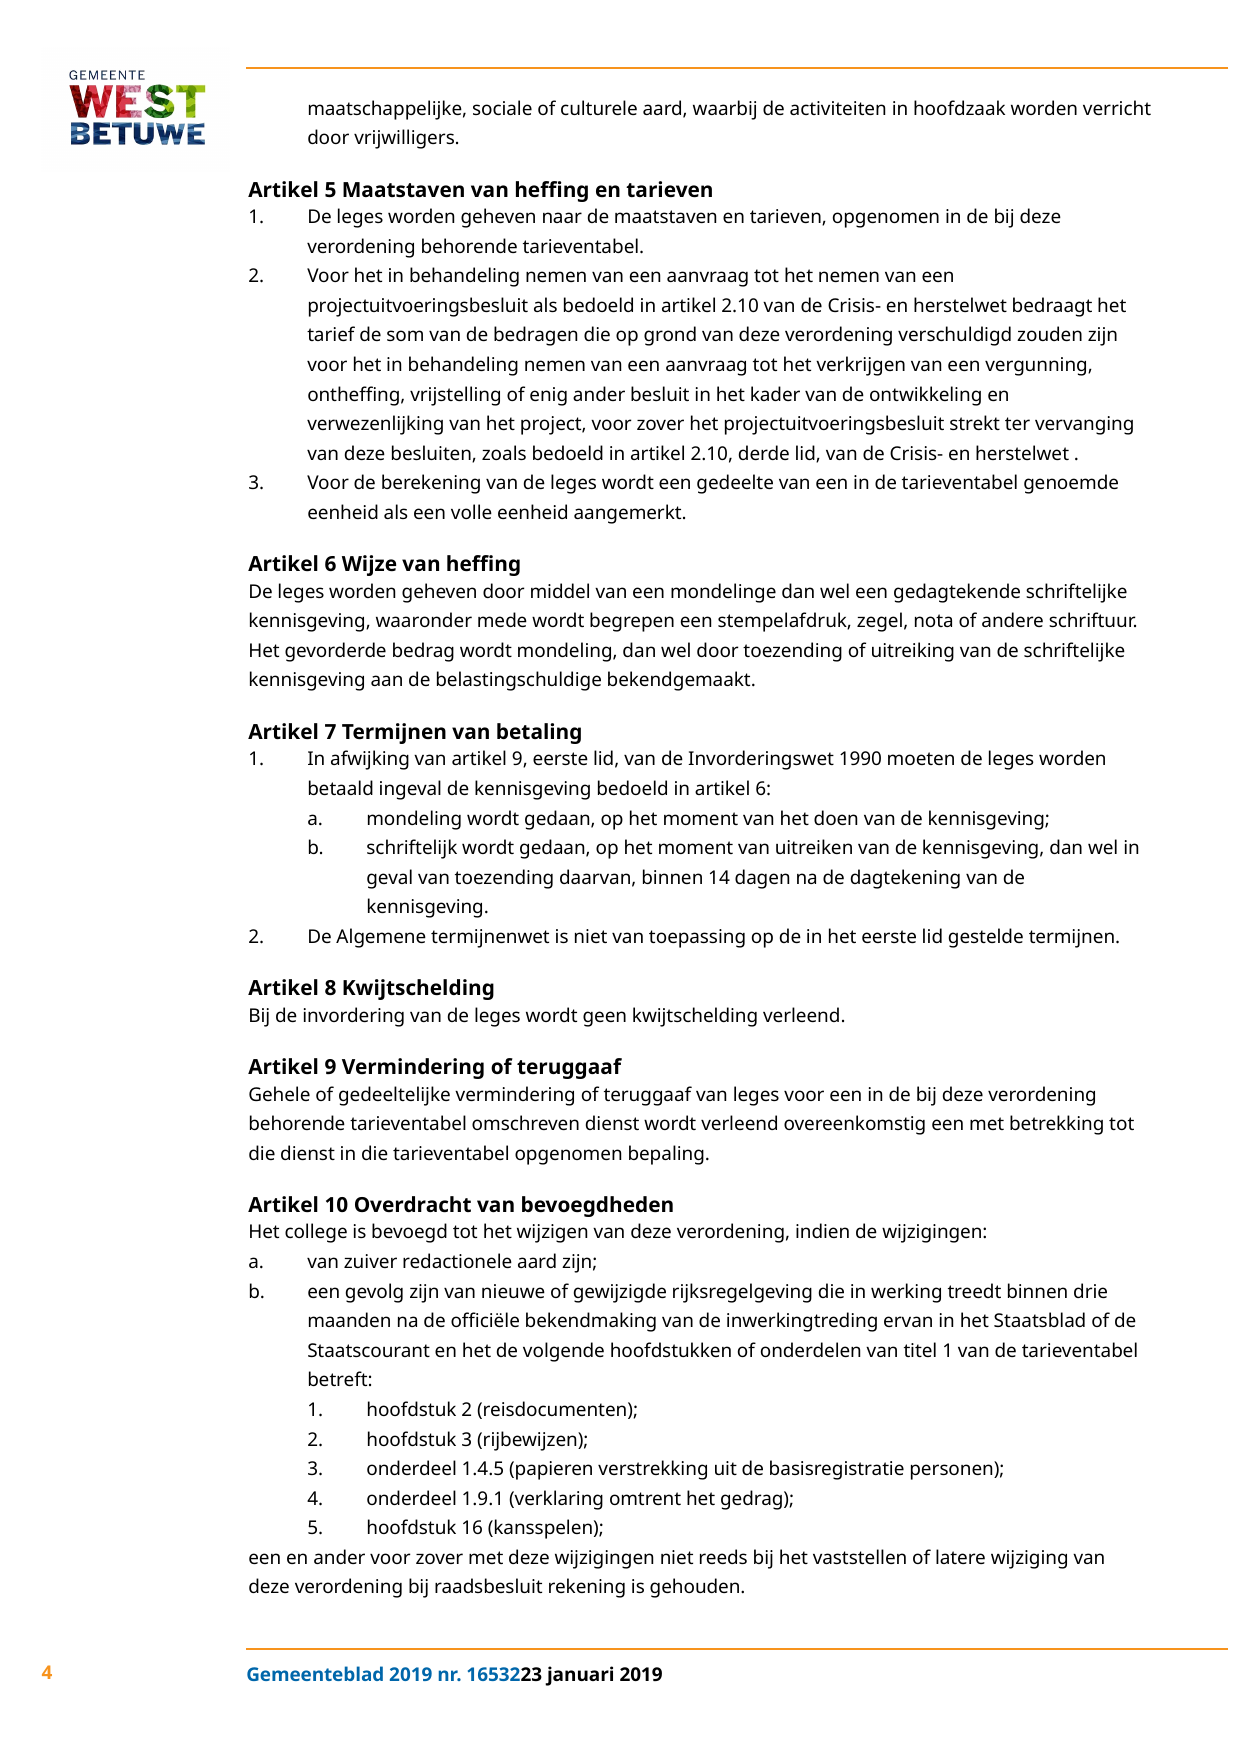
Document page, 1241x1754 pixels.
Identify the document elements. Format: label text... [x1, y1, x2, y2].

list een gevolg zijn van nieuwe of gewijzigde rijksregelgeving die in werking treedt binnen drie maanden na de officiële bekendmaking van de inwerkingtreding ervan in het Staatsblad of de Staatscourant en het de volgende hoofdstukken of onderdelen van titel 1 van de tarieventabel betreft: [248, 1278, 1152, 1392]
text Artikel 7 Termijnen van betaling [248, 717, 1152, 746]
list hoofdstuk 2 (reisdocumenten); [307, 1396, 1152, 1422]
text Artikel 5 Maatstaven van heffing en tarieven [248, 175, 1152, 203]
text Artikel 6 Wijze van heffing [248, 549, 1152, 578]
list Voor het in behandeling nemen van een aanvraag tot het nemen van een projectuitvoeringsbesluit als bedoeld in artikel 2.10 van de Crisis- en herstelwet bedraagt het tarief de som van de bedragen die op grond van deze verordening verschuldigd zouden zijn voor het in behandeling nemen van een aanvraag tot het verkrijgen van een vergunning, ontheffing, vrijstelling of enig ander besluit in het kader van de ontwikkeling en verwezenlijking van het project, voor zover het projectuitvoeringsbesluit strekt ter vervanging van deze besluiten, zoals bedoeld in artikel 2.10, derde lid, van de Crisis- en herstelwet . [248, 262, 1152, 466]
list hoofdstuk 3 (rijbewijzen); [307, 1426, 1152, 1452]
list De Algemene termijnenwet is niet van toepassing op de in het eerste lid gestelde termijnen. [248, 923, 1152, 949]
text een en ander voor zover met deze wijzigingen niet reeds bij het vaststellen of latere wijziging van deze verordening bij raadsbesluit rekening is gehouden. [248, 1544, 1152, 1599]
list Voor de berekening van de leges wordt een gedeelte van een in de tarieventabel genoemde eenheid als een volle eenheid aangemerkt. [248, 469, 1152, 525]
text Artikel 9 Vermindering of teruggaaf [248, 1052, 1152, 1081]
text Bij de invordering van de leges wordt geen kwijtschelding verleend. [248, 1002, 1152, 1028]
list maatschappelijke, sociale of culturele aard, waarbij de activiteiten in hoofdzaak worden verricht door vrijwilligers. [248, 95, 1152, 150]
list van zuiver redactionele aard zijn; [248, 1248, 1152, 1274]
text Artikel 10 Overdracht van bevoegdheden [248, 1190, 1152, 1219]
list onderdeel 1.4.5 (papieren verstrekking uit de basisregistratie personen); [307, 1455, 1152, 1481]
list hoofdstuk 16 (kansspelen); [307, 1514, 1152, 1540]
list De leges worden geheven naar de maatstaven en tarieven, opgenomen in de bij deze verordening behorende tarieventabel. [248, 203, 1152, 258]
text Artikel 8 Kwijtschelding [248, 973, 1152, 1002]
picture [41, 47, 231, 172]
text De leges worden geheven door middel van een mondelinge dan wel een gedagtekende schriftelijke kennisgeving, waaronder mede wordt begrepen een stempelafdruk, zegel, nota of andere schriftuur. Het gevorderde bedrag wordt mondeling, dan wel door toezending of uitreiking van de schriftelijke kennisgeving aan de belastingschuldige bekendgemaakt. [248, 578, 1152, 692]
list In afwijking van artikel 9, eerste lid, van de Invorderingswet 1990 moeten de leges worden betaald ingeval de kennisgeving bedoeld in artikel 6: [248, 746, 1152, 801]
text Gehele of gedeeltelijke vermindering of teruggaaf van leges voor een in de bij deze verordening behorende tarieventabel omschreven dienst wordt verleend overeenkomstig een met betrekking tot die dienst in die tarieventabel opgenomen bepaling. [248, 1081, 1152, 1166]
list schriftelijk wordt gedaan, op het moment van uitreiken van de kennisgeving, dan wel in geval van toezending daarvan, binnen 14 dagen na de dagtekening van de kennisgeving. [307, 834, 1152, 919]
text Het college is bevoegd tot het wijzigen van deze verordening, indien de wijzigingen: [248, 1219, 1152, 1244]
list mondeling wordt gedaan, op het moment van het doen van de kennisgeving; [307, 805, 1152, 830]
list onderdeel 1.9.1 (verklaring omtrent het gedrag); [307, 1485, 1152, 1511]
